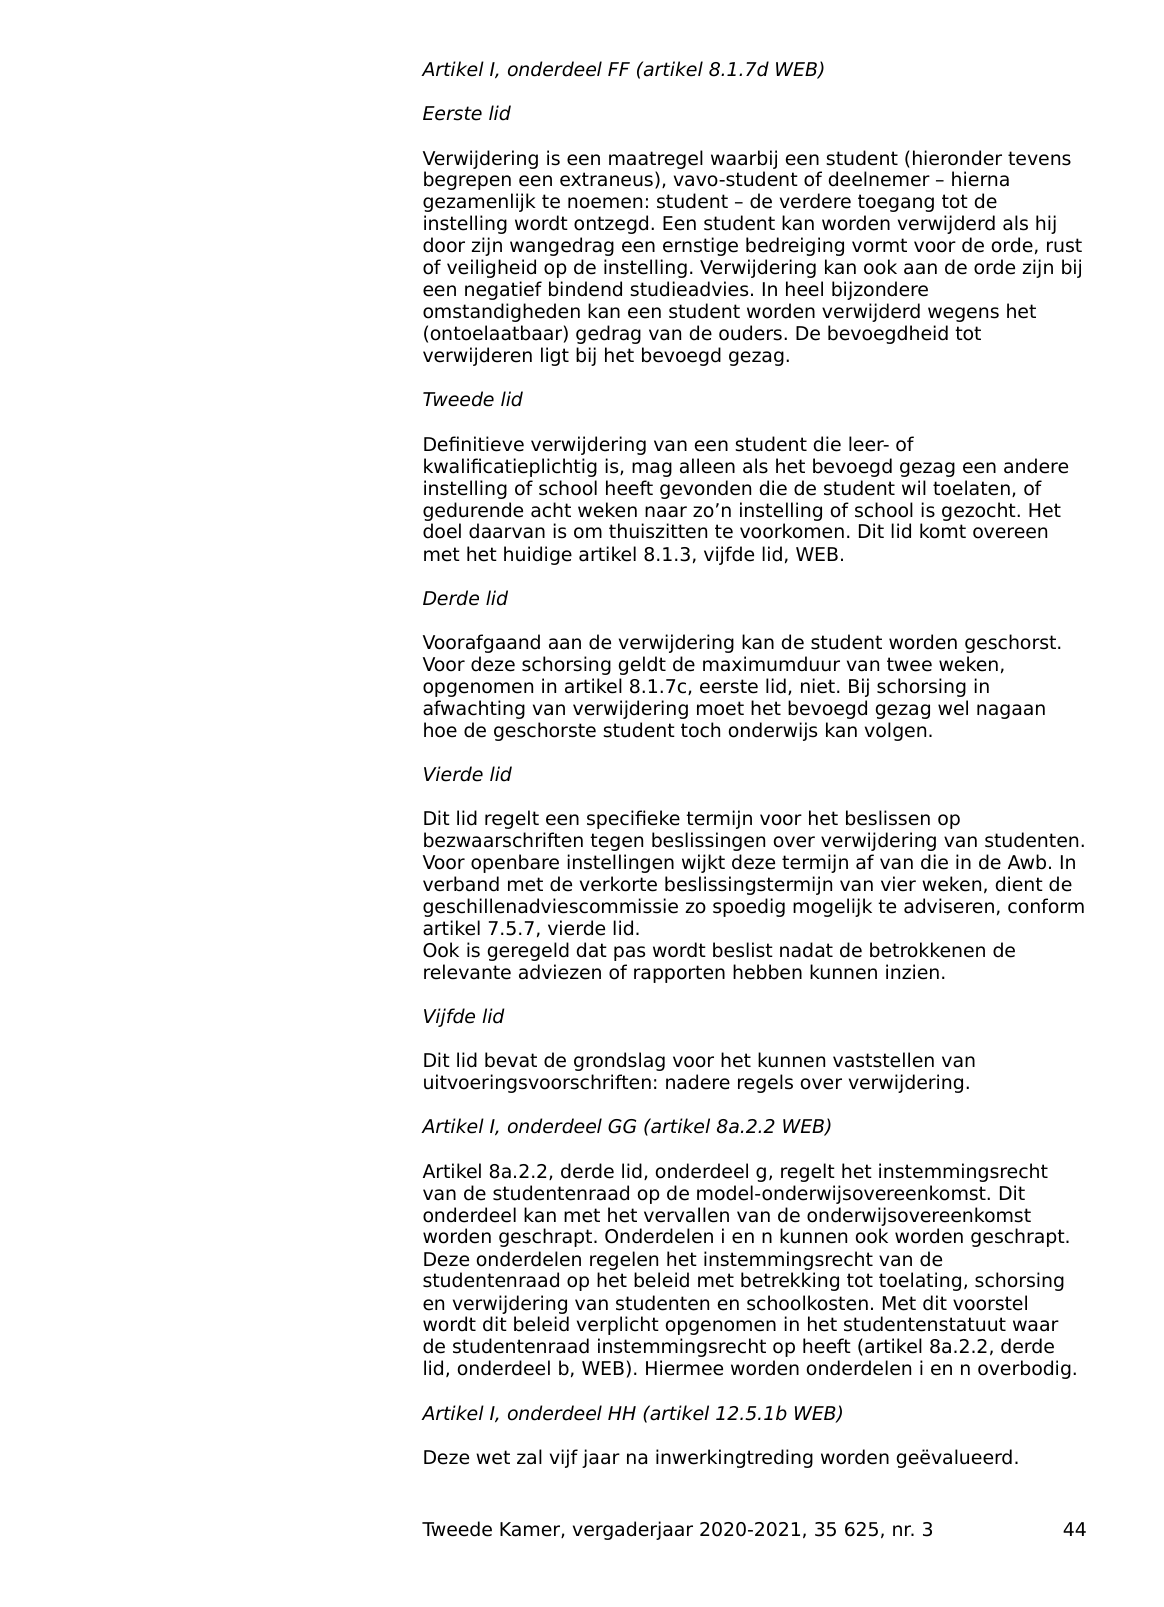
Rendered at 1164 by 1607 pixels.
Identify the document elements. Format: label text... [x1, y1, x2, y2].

text Definitieve verwijdering van een student die leer- of kwalificatieplichtig is, mag alleen als het bevoegd gezag een andere instelling of school heeft gevonden die de student wil toelaten, of gedurende acht weken naar zo’n instelling of school is gezocht. Het doel daarvan is om thuiszitten te voorkomen. Dit lid komt overeen met het huidige artikel 8.1.3, vijfde lid, WEB. [422, 433, 1087, 565]
text Dit lid regelt een specifieke termijn voor het beslissen op bezwaarschriften tegen beslissingen over verwijdering van studenten. Voor openbare instellingen wijkt deze termijn af van die in de Awb. In verband met de verkorte beslissingstermijn van vier weken, dient de geschillenadviescommissie zo spoedig mogelijk te adviseren, conform artikel 7.5.7, vierde lid. [422, 808, 1087, 940]
subtitle Derde lid [422, 588, 1087, 609]
subtitle Eerste lid [422, 103, 1087, 125]
text Voorafgaand aan de verwijdering kan de student worden geschorst. Voor deze schorsing geldt de maximumduur van twee weken, opgenomen in artikel 8.1.7c, eerste lid, niet. Bij schorsing in afwachting van verwijdering moet het bevoegd gezag wel nagaan hoe de geschorste student toch onderwijs kan volgen. [422, 632, 1087, 742]
subtitle Artikel I, onderdeel FF (artikel 8.1.7d WEB) [422, 59, 1087, 81]
subtitle Artikel I, onderdeel HH (artikel 12.5.1b WEB) [422, 1402, 1087, 1424]
text Ook is geregeld dat pas wordt beslist nadat de betrokkenen de relevante adviezen of rapporten hebben kunnen inzien. [422, 940, 1087, 984]
text Artikel 8a.2.2, derde lid, onderdeel g, regelt het instemmingsrecht van de studentenraad op de model-onderwijsovereenkomst. Dit onderdeel kan met het vervallen van de onderwijsovereenkomst worden geschrapt. Onderdelen i en n kunnen ook worden geschrapt. Deze onderdelen regelen het instemmingsrecht van de studentenraad op het beleid met betrekking tot toelating, schorsing en verwijdering van studenten en schoolkosten. Met dit voorstel wordt dit beleid verplicht opgenomen in het studentenstatuut waar de studentenraad instemmingsrecht op heeft (artikel 8a.2.2, derde lid, onderdeel b, WEB). Hiermee worden onderdelen i en n overbodig. [422, 1161, 1087, 1380]
subtitle Artikel I, onderdeel GG (artikel 8a.2.2 WEB) [422, 1116, 1087, 1138]
subtitle Tweede lid [422, 389, 1087, 411]
text Dit lid bevat de grondslag voor het kunnen vaststellen van uitvoeringsvoorschriften: nadere regels over verwijdering. [422, 1050, 1087, 1094]
subtitle Vierde lid [422, 764, 1087, 786]
text Deze wet zal vijf jaar na inwerkingtreding worden geëvalueerd. [422, 1447, 1087, 1469]
text Verwijdering is een maatregel waarbij een student (hieronder tevens begrepen een extraneus), vavo-student of deelnemer – hierna gezamenlijk te noemen: student – de verdere toegang tot de instelling wordt ontzegd. Een student kan worden verwijderd als hij door zijn wangedrag een ernstige bedreiging vormt voor de orde, rust of veiligheid op de instelling. Verwijdering kan ook aan de orde zijn bij een negatief bindend studieadvies. In heel bijzondere omstandigheden kan een student worden verwijderd wegens het (ontoelaatbaar) gedrag van de ouders. De bevoegdheid tot verwijderen ligt bij het bevoegd gezag. [422, 147, 1087, 367]
subtitle Vijfde lid [422, 1006, 1087, 1028]
